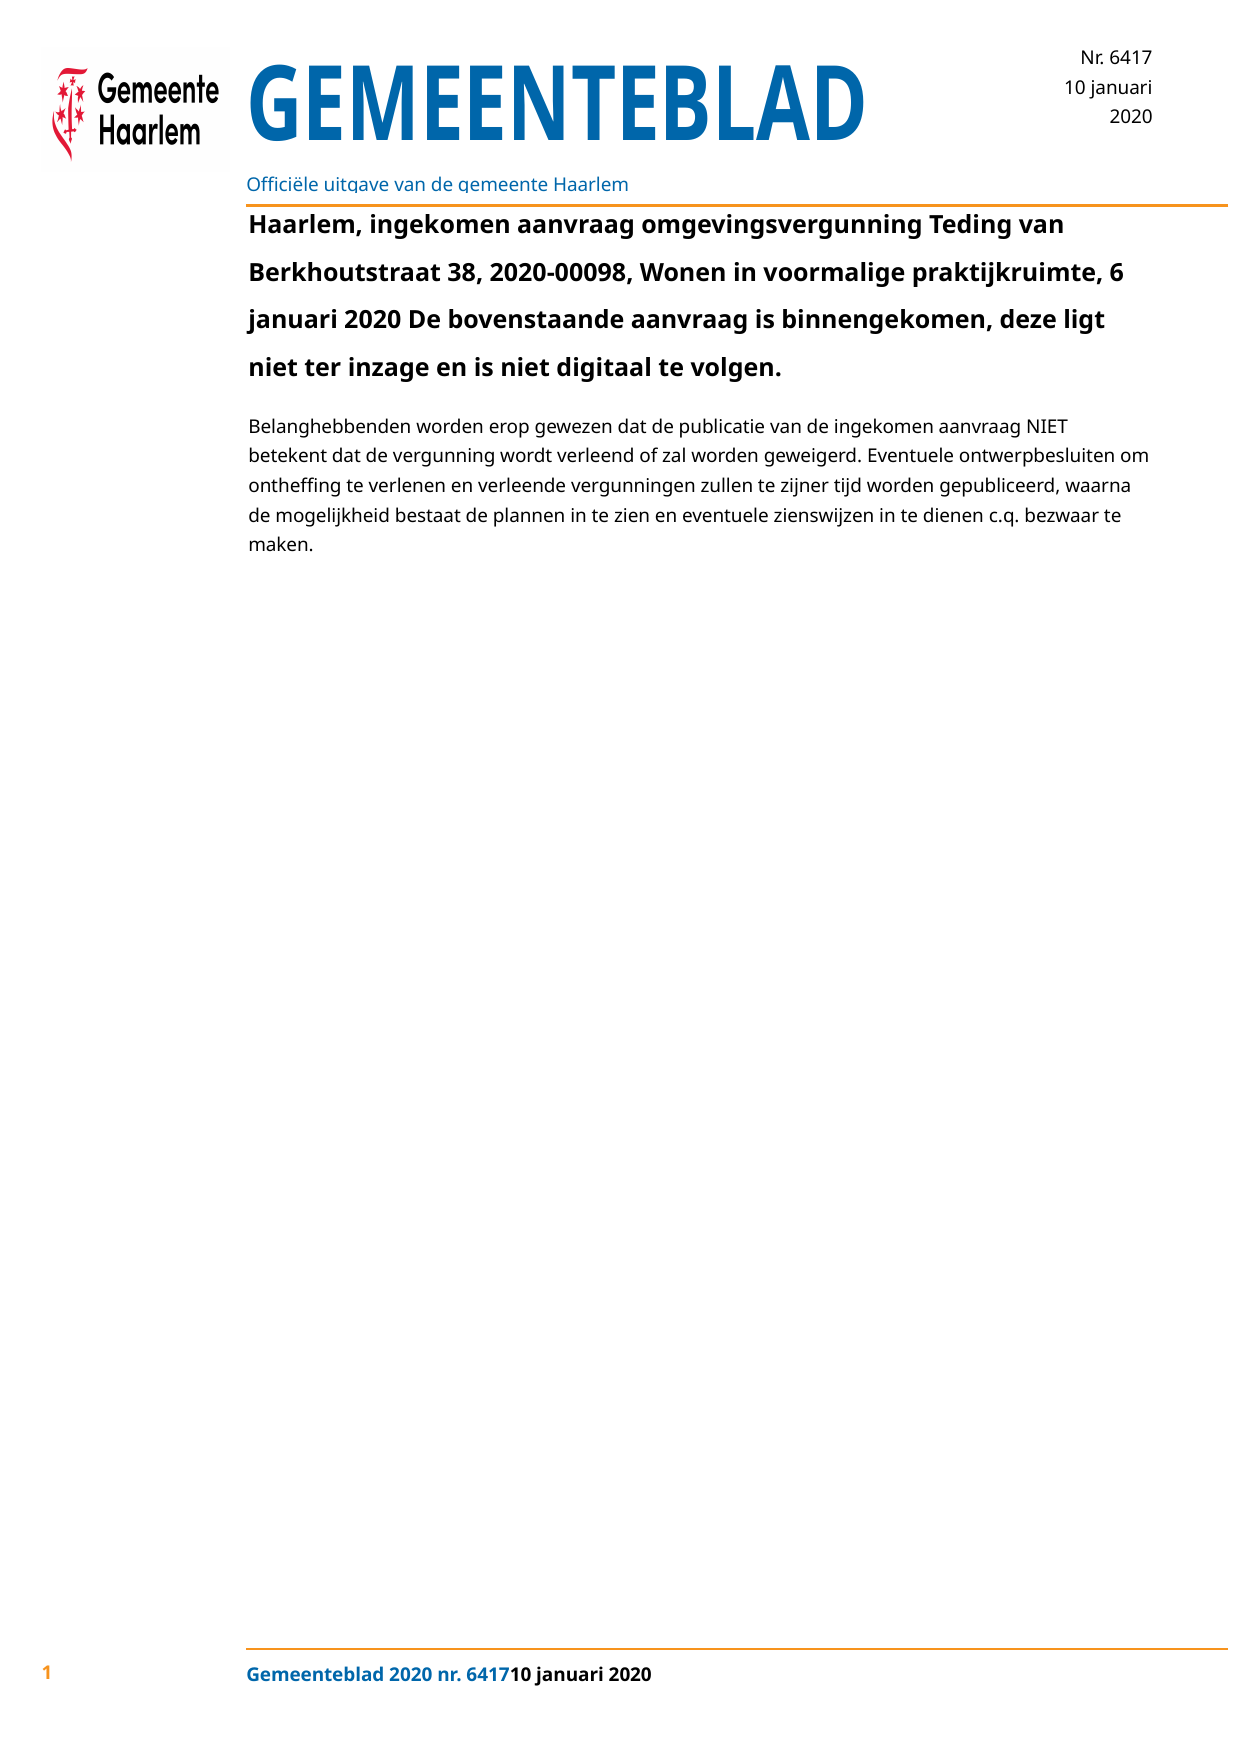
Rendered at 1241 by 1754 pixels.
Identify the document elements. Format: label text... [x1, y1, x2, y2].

text Belanghebbenden worden erop gewezen dat de publicatie van de ingekomen aanvraag NIET betekent dat de vergunning wordt verleend of zal worden geweigerd. Eventuele ontwerpbesluiten om ontheffing te verlenen en verleende vergunningen zullen te zijner tijd worden gepubliceerd, waarna de mogelijkheid bestaat de plannen in te zien en eventuele zienswijzen in te dienen c.q. bezwaar te maken. [248, 413, 1152, 557]
text Haarlem, ingekomen aanvraag omgevingsvergunning Teding van Berkhoutstraat 38, 2020-00098, Wonen in voormalige praktijkruimte, 6 januari 2020 De bovenstaande aanvraag is binnengekomen, deze ligt niet ter inzage en is niet digitaal te volgen. [248, 207, 1152, 384]
picture [41, 47, 231, 172]
